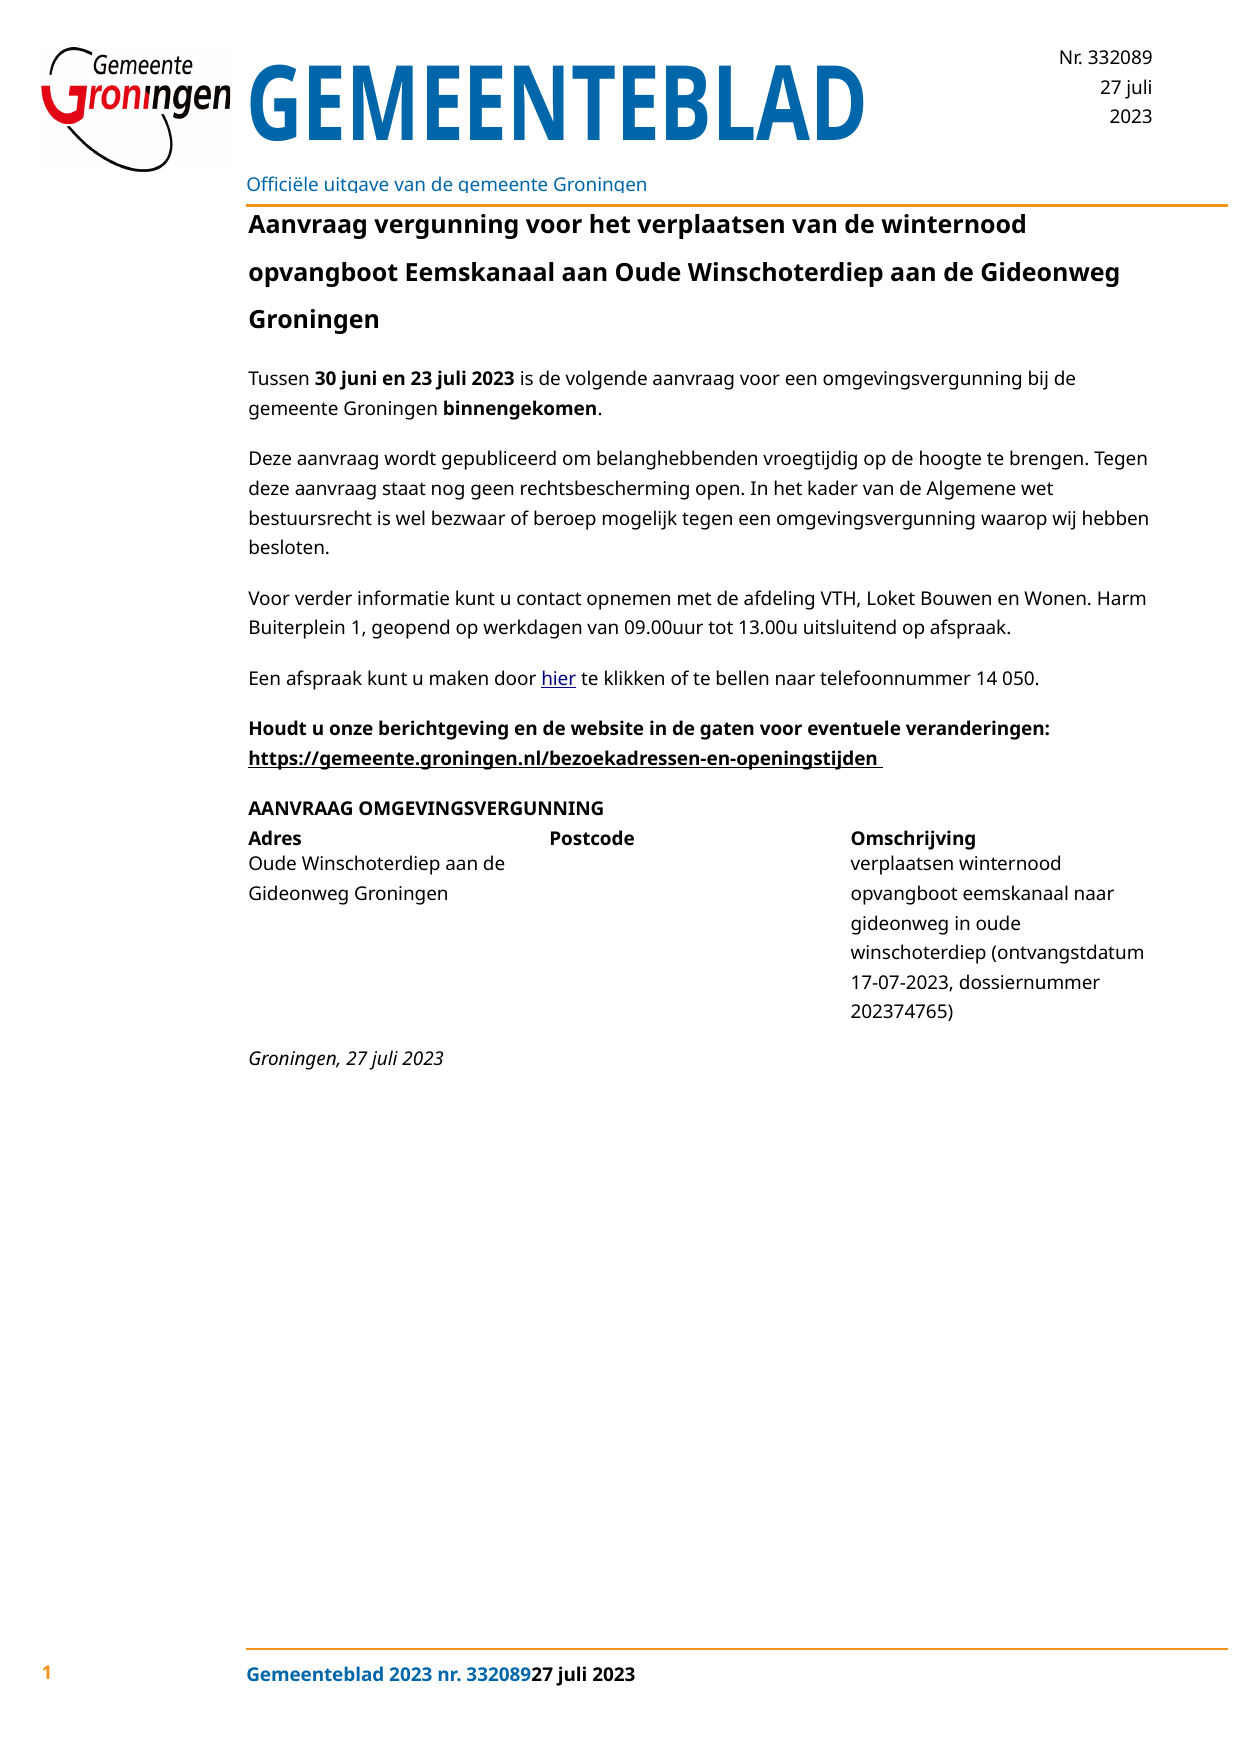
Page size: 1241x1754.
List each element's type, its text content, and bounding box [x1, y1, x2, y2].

text Groningen, 27 juli 2023 [248, 1046, 1152, 1071]
text Voor verder informatie kunt u contact opnemen met de afdeling VTH, Loket Bouwen en Wonen. Harm Buiterplein 1, geopend op werkdagen van 09.00uur tot 13.00u uitsluitend op afspraak. [248, 585, 1152, 640]
table_header Postcode [549, 825, 850, 851]
text Deze aanvraag wordt gepubliceerd om belanghebbenden vroegtijdig op de hoogte te brengen. Tegen deze aanvraag staat nog geen rechtsbescherming open. In het kader van de Algemene wet bestuursrecht is wel bezwaar of beroep mogelijk tegen een omgevingsvergunning waarop wij hebben besloten. [248, 446, 1152, 560]
text Een afspraak kunt u maken door hier te klikken of te bellen naar telefoonnummer 14 050. [248, 665, 1152, 690]
text Houdt u onze berichtgeving en de website in de gaten voor eventuele veranderingen: https://gemeente.groningen.nl/bezoekadressen-en-openingstijden [248, 715, 1152, 770]
table_header Omschrijving [850, 825, 1152, 851]
table_cell verplaatsen winternood opvangboot eemskanaal naar gideonweg in oude winschoterdiep (ontvangstdatum 17-07-2023, dossiernummer 202374765) [850, 851, 1152, 1024]
text Tussen 30 juni en 23 juli 2023 is de volgende aanvraag voor een omgevingsvergunning bij de gemeente Groningen binnengekomen. [248, 366, 1152, 421]
table_cell [549, 851, 850, 1024]
text Aanvraag vergunning voor het verplaatsen van de winternood opvangboot Eemskanaal aan Oude Winschoterdiep aan de Gideonweg Groningen [248, 207, 1152, 336]
table_header Adres [248, 825, 549, 851]
table_cell Oude Winschoterdiep aan de Gideonweg Groningen [248, 851, 549, 1024]
text AANVRAAG OMGEVINGSVERGUNNING [248, 795, 1152, 821]
picture [41, 47, 231, 172]
